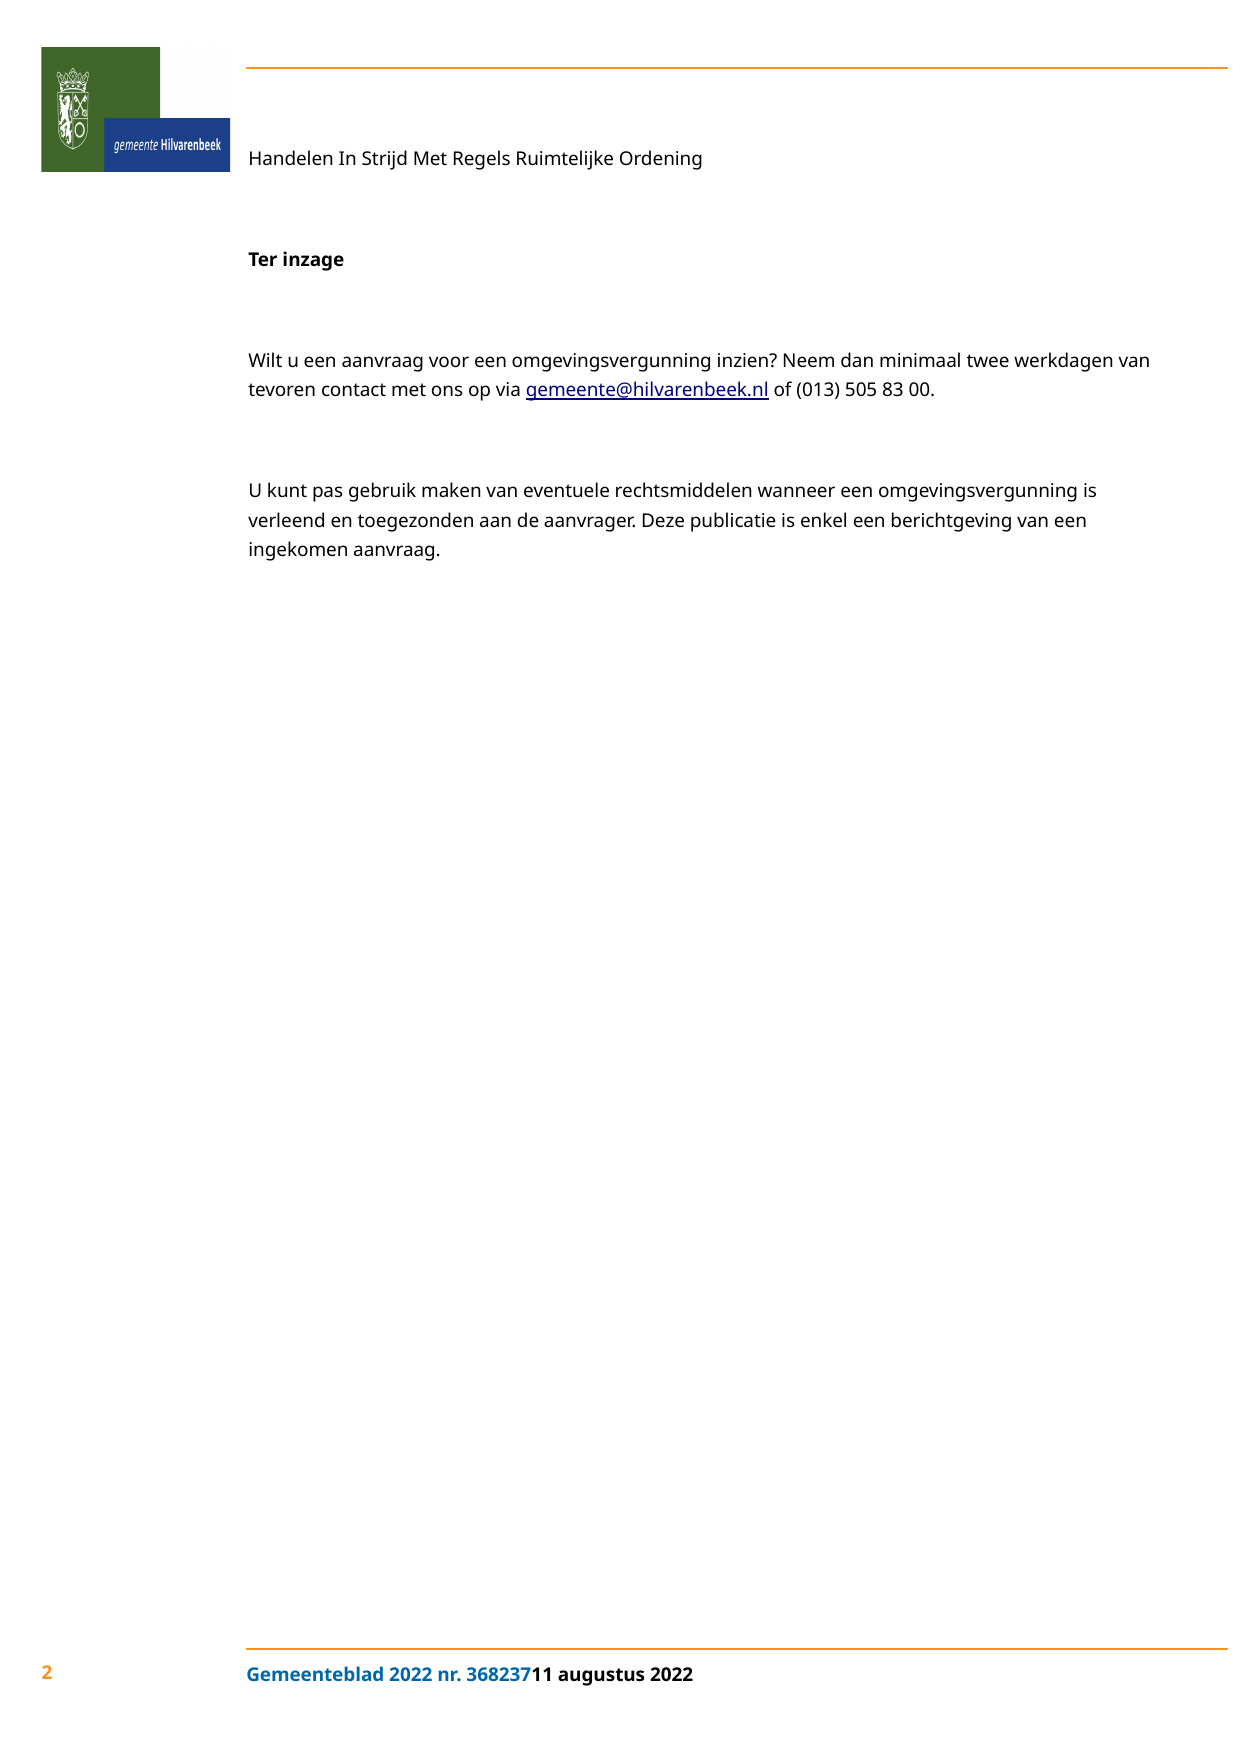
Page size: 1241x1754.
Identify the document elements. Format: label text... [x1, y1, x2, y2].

picture [41, 47, 231, 172]
text U kunt pas gebruik maken van eventuele rechtsmiddelen wanneer een omgevingsvergunning is verleend en toegezonden aan de aanvrager. Deze publicatie is enkel een berichtgeving van een ingekomen aanvraag. [248, 477, 1152, 562]
text Ter inzage [248, 246, 1152, 272]
text Wilt u een aanvraag voor een omgevingsvergunning inzien? Neem dan minimaal twee werkdagen van tevoren contact met ons op via gemeente@hilvarenbeek.nl of (013) 505 83 00. [248, 347, 1152, 402]
text Handelen In Strijd Met Regels Ruimtelijke Ordening [248, 145, 1152, 171]
